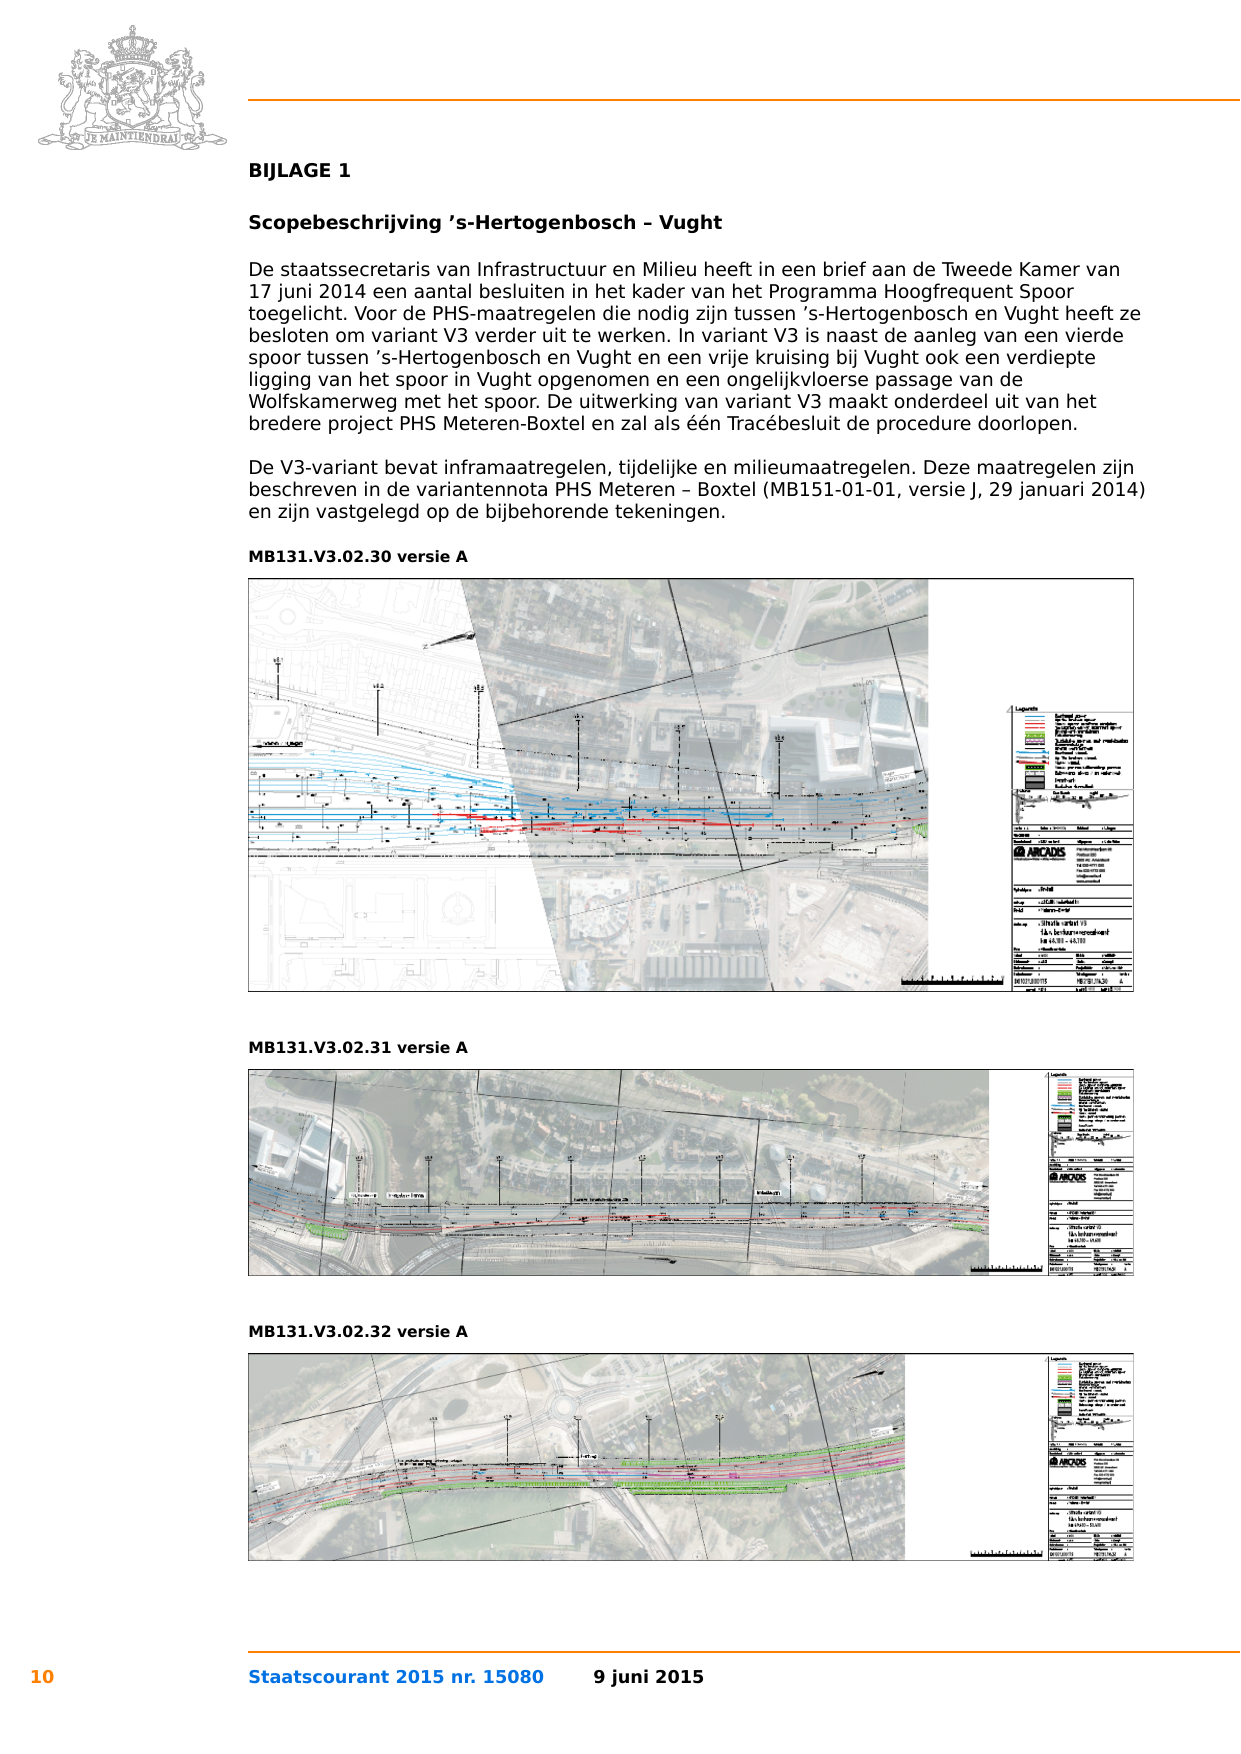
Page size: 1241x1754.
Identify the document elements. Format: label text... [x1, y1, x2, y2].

text MB131.V3.02.30 versie A [248, 548, 1134, 566]
subtitle Scopebeschrijving ’s-Hertogenbosch – Vught [248, 212, 1163, 234]
text De staatssecretaris van Infrastructuur en Milieu heeft in een brief aan de Tweede Kamer van 17 juni 2014 een aantal besluiten in het kader van het Programma Hoogfrequent Spoor toegelicht. Voor de PHS-maatregelen die nodig zijn tussen ’s-Hertogenbosch en Vught heeft ze besloten om variant V3 verder uit te werken. In variant V3 is naast de aanleg van een vierde spoor tussen ’s-Hertogenbosch en Vught en een vrije kruising bij Vught ook een verdiepte ligging van het spoor in Vught opgenomen en een ongelijkvloerse passage van de Wolfskamerweg met het spoor. De uitwerking van variant V3 maakt onderdeel uit van het bredere project PHS Meteren-Boxtel en zal als één Tracébesluit de procedure doorlopen. [248, 259, 1163, 435]
subtitle BIJLAGE 1 [248, 160, 1163, 182]
picture [248, 1069, 1134, 1276]
picture [38, 25, 227, 150]
picture [248, 1353, 1134, 1561]
text MB131.V3.02.32 versie A [248, 1323, 1134, 1342]
text De V3-variant bevat inframaatregelen, tijdelijke en milieumaatregelen. Deze maatregelen zijn beschreven in de variantennota PHS Meteren – Boxtel (MB151-01-01, versie J, 29 januari 2014) en zijn vastgelegd op de bijbehorende tekeningen. [248, 457, 1163, 522]
picture [248, 578, 1134, 992]
text MB131.V3.02.31 versie A [248, 1039, 1134, 1057]
